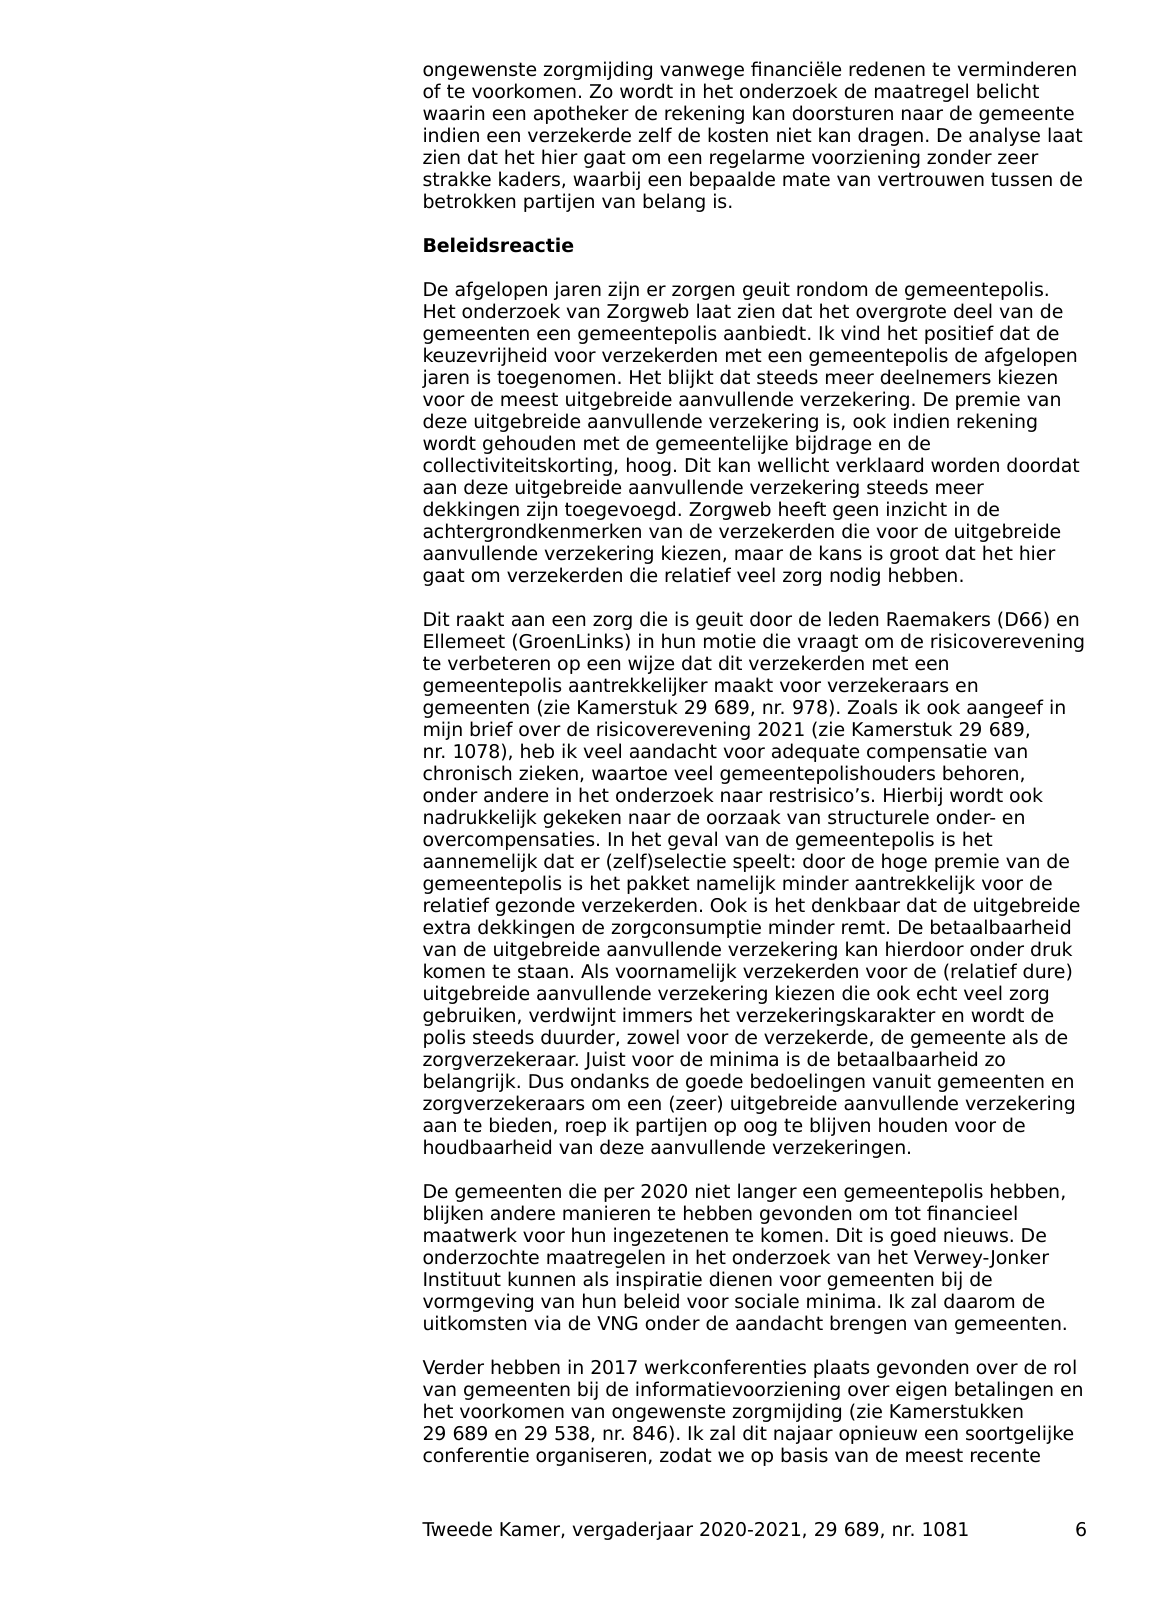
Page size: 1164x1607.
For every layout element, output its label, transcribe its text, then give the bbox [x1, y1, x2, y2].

text Dit raakt aan een zorg die is geuit door de leden Raemakers (D66) en Ellemeet (GroenLinks) in hun motie die vraagt om de risicoverevening te verbeteren op een wijze dat dit verzekerden met een gemeentepolis aantrekkelijker maakt voor verzekeraars en gemeenten (zie Kamerstuk 29 689, nr. 978). Zoals ik ook aangeef in mijn brief over de risicoverevening 2021 (zie Kamerstuk 29 689, nr. 1078), heb ik veel aandacht voor adequate compensatie van chronisch zieken, waartoe veel gemeentepolishouders behoren, onder andere in het onderzoek naar restrisico’s. Hierbij wordt ook nadrukkelijk gekeken naar de oorzaak van structurele onder- en overcompensaties. In het geval van de gemeentepolis is het aannemelijk dat er (zelf)selectie speelt: door de hoge premie van de gemeentepolis is het pakket namelijk minder aantrekkelijk voor de relatief gezonde verzekerden. Ook is het denkbaar dat de uitgebreide extra dekkingen de zorgconsumptie minder remt. De betaalbaarheid van de uitgebreide aanvullende verzekering kan hierdoor onder druk komen te staan. Als voornamelijk verzekerden voor de (relatief dure) uitgebreide aanvullende verzekering kiezen die ook echt veel zorg gebruiken, verdwijnt immers het verzekeringskarakter en wordt de polis steeds duurder, zowel voor de verzekerde, de gemeente als de zorgverzekeraar. Juist voor de minima is de betaalbaarheid zo belangrijk. Dus ondanks de goede bedoelingen vanuit gemeenten en zorgverzekeraars om een (zeer) uitgebreide aanvullende verzekering aan te bieden, roep ik partijen op oog te blijven houden voor de houdbaarheid van deze aanvullende verzekeringen. [422, 609, 1087, 1159]
text De afgelopen jaren zijn er zorgen geuit rondom de gemeentepolis. Het onderzoek van Zorgweb laat zien dat het overgrote deel van de gemeenten een gemeentepolis aanbiedt. Ik vind het positief dat de keuzevrijheid voor verzekerden met een gemeentepolis de afgelopen jaren is toegenomen. Het blijkt dat steeds meer deelnemers kiezen voor de meest uitgebreide aanvullende verzekering. De premie van deze uitgebreide aanvullende verzekering is, ook indien rekening wordt gehouden met de gemeentelijke bijdrage en de collectiviteitskorting, hoog. Dit kan wellicht verklaard worden doordat aan deze uitgebreide aanvullende verzekering steeds meer dekkingen zijn toegevoegd. Zorgweb heeft geen inzicht in de achtergrondkenmerken van de verzekerden die voor de uitgebreide aanvullende verzekering kiezen, maar de kans is groot dat het hier gaat om verzekerden die relatief veel zorg nodig hebben. [422, 279, 1087, 587]
text Verder hebben in 2017 werkconferenties plaats gevonden over de rol van gemeenten bij de informatievoorziening over eigen betalingen en het voorkomen van ongewenste zorgmijding (zie Kamerstukken 29 689 en 29 538, nr. 846). Ik zal dit najaar opnieuw een soortgelijke conferentie organiseren, zodat we op basis van de meest recente [422, 1357, 1087, 1467]
text De gemeenten die per 2020 niet langer een gemeentepolis hebben, blijken andere manieren te hebben gevonden om tot financieel maatwerk voor hun ingezetenen te komen. Dit is goed nieuws. De onderzochte maatregelen in het onderzoek van het Verwey-Jonker Instituut kunnen als inspiratie dienen voor gemeenten bij de vormgeving van hun beleid voor sociale minima. Ik zal daarom de uitkomsten via de VNG onder de aandacht brengen van gemeenten. [422, 1181, 1087, 1335]
subtitle Beleidsreactie [422, 235, 1087, 257]
text ongewenste zorgmijding vanwege financiële redenen te verminderen of te voorkomen. Zo wordt in het onderzoek de maatregel belicht waarin een apotheker de rekening kan doorsturen naar de gemeente indien een verzekerde zelf de kosten niet kan dragen. De analyse laat zien dat het hier gaat om een regelarme voorziening zonder zeer strakke kaders, waarbij een bepaalde mate van vertrouwen tussen de betrokken partijen van belang is. [422, 59, 1087, 213]
